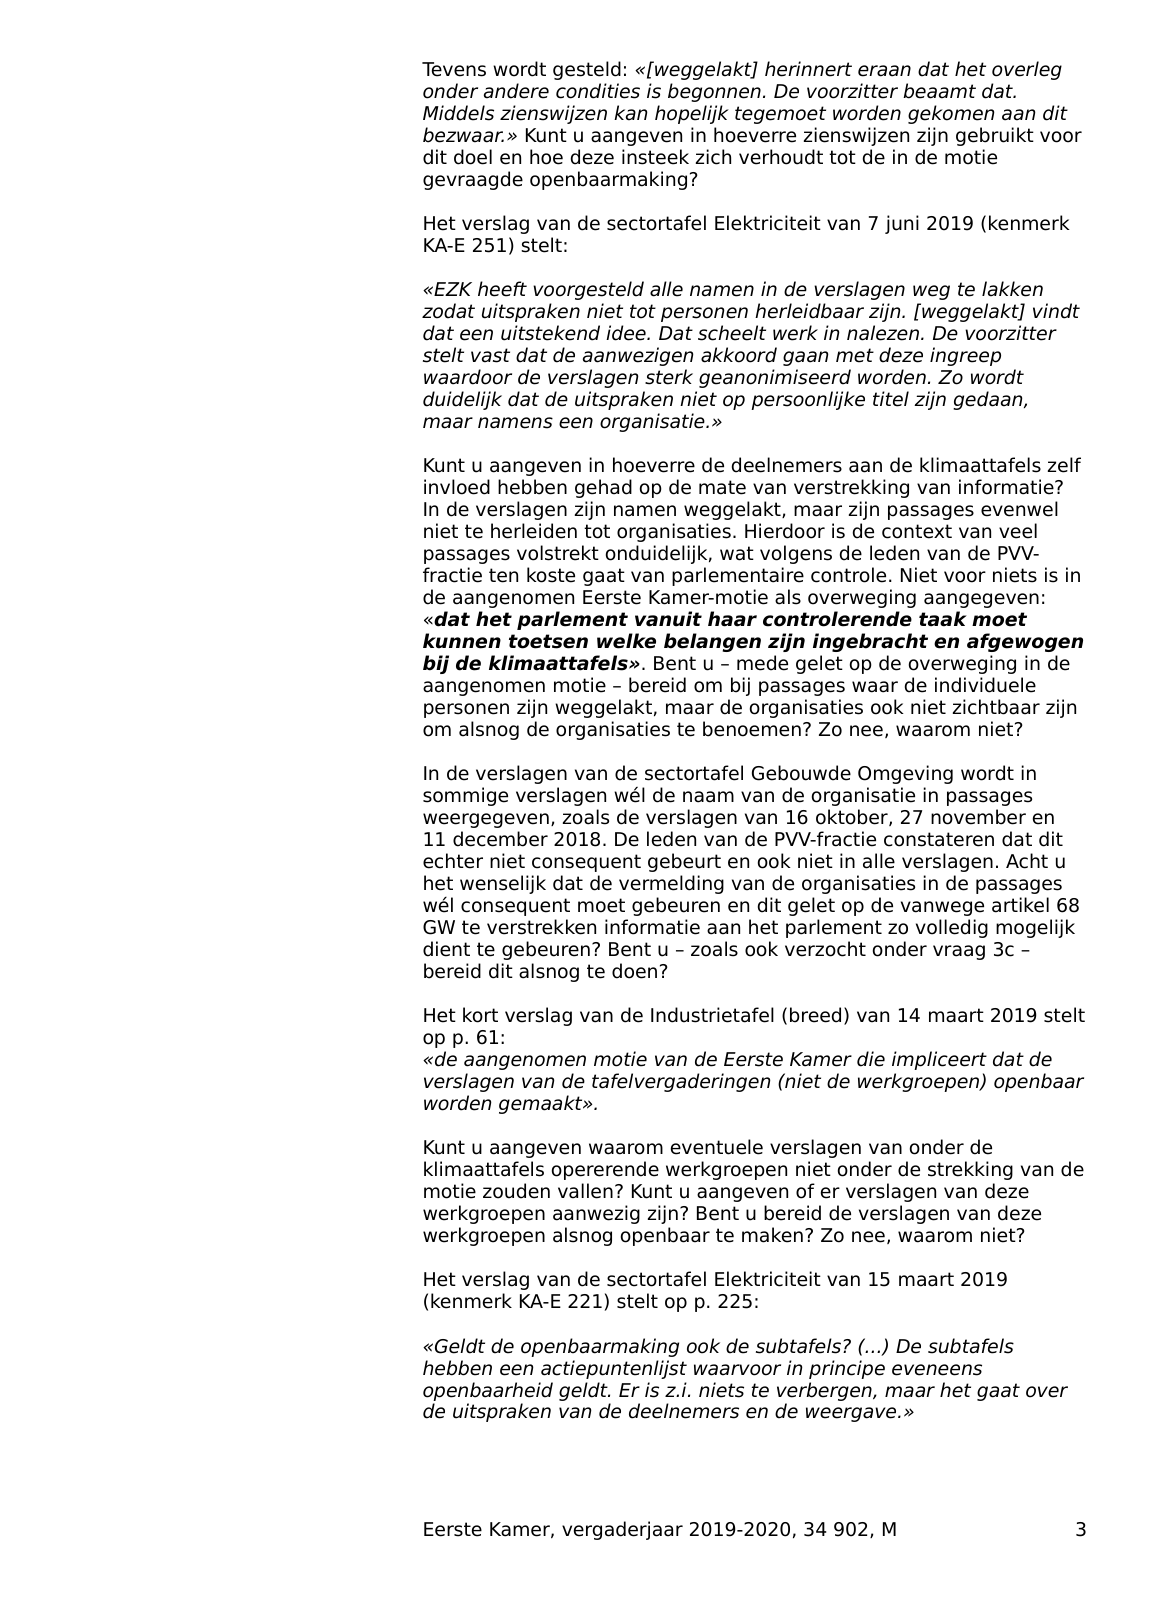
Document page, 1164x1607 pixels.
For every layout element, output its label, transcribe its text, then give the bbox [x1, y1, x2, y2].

text Het verslag van de sectortafel Elektriciteit van 7 juni 2019 (kenmerk KA-E 251) stelt: [422, 213, 1087, 257]
text «de aangenomen motie van de Eerste Kamer die impliceert dat de verslagen van de tafelvergaderingen (niet de werkgroepen) openbaar worden gemaakt». [422, 1049, 1087, 1115]
text Tevens wordt gesteld: «[weggelakt] herinnert eraan dat het overleg onder andere condities is begonnen. De voorzitter beaamt dat. Middels zienswijzen kan hopelijk tegemoet worden gekomen aan dit bezwaar.» Kunt u aangeven in hoeverre zienswijzen zijn gebruikt voor dit doel en hoe deze insteek zich verhoudt tot de in de motie gevraagde openbaarmaking? [422, 59, 1087, 191]
text «Geldt de openbaarmaking ook de subtafels? (...) De subtafels hebben een actiepuntenlijst waarvoor in principe eveneens openbaarheid geldt. Er is z.i. niets te verbergen, maar het gaat over de uitspraken van de deelnemers en de weergave.» [422, 1336, 1087, 1423]
text Het verslag van de sectortafel Elektriciteit van 15 maart 2019 (kenmerk KA-E 221) stelt op p. 225: [422, 1269, 1087, 1313]
text Het kort verslag van de Industrietafel (breed) van 14 maart 2019 stelt op p. 61: [422, 1005, 1087, 1049]
text Kunt u aangeven waarom eventuele verslagen van onder de klimaattafels opererende werkgroepen niet onder de strekking van de motie zouden vallen? Kunt u aangeven of er verslagen van deze werkgroepen aanwezig zijn? Bent u bereid de verslagen van deze werkgroepen alsnog openbaar te maken? Zo nee, waarom niet? [422, 1137, 1087, 1247]
text Kunt u aangeven in hoeverre de deelnemers aan de klimaattafels zelf invloed hebben gehad op de mate van verstrekking van informatie? In de verslagen zijn namen weggelakt, maar zijn passages evenwel niet te herleiden tot organisaties. Hierdoor is de context van veel passages volstrekt onduidelijk, wat volgens de leden van de PVV-fractie ten koste gaat van parlementaire controle. Niet voor niets is in de aangenomen Eerste Kamer-motie als overweging aangegeven: «dat het parlement vanuit haar controlerende taak moet kunnen toetsen welke belangen zijn ingebracht en afgewogen bij de klimaattafels». Bent u – mede gelet op de overweging in de aangenomen motie – bereid om bij passages waar de individuele personen zijn weggelakt, maar de organisaties ook niet zichtbaar zijn om alsnog de organisaties te benoemen? Zo nee, waarom niet? [422, 455, 1087, 741]
text «EZK heeft voorgesteld alle namen in de verslagen weg te lakken zodat uitspraken niet tot personen herleidbaar zijn. [weggelakt] vindt dat een uitstekend idee. Dat scheelt werk in nalezen. De voorzitter stelt vast dat de aanwezigen akkoord gaan met deze ingreep waardoor de verslagen sterk geanonimiseerd worden. Zo wordt duidelijk dat de uitspraken niet op persoonlijke titel zijn gedaan, maar namens een organisatie.» [422, 279, 1087, 433]
text In de verslagen van de sectortafel Gebouwde Omgeving wordt in sommige verslagen wél de naam van de organisatie in passages weergegeven, zoals de verslagen van 16 oktober, 27 november en 11 december 2018. De leden van de PVV-fractie constateren dat dit echter niet consequent gebeurt en ook niet in alle verslagen. Acht u het wenselijk dat de vermelding van de organisaties in de passages wél consequent moet gebeuren en dit gelet op de vanwege artikel 68 GW te verstrekken informatie aan het parlement zo volledig mogelijk dient te gebeuren? Bent u – zoals ook verzocht onder vraag 3c – bereid dit alsnog te doen? [422, 763, 1087, 983]
